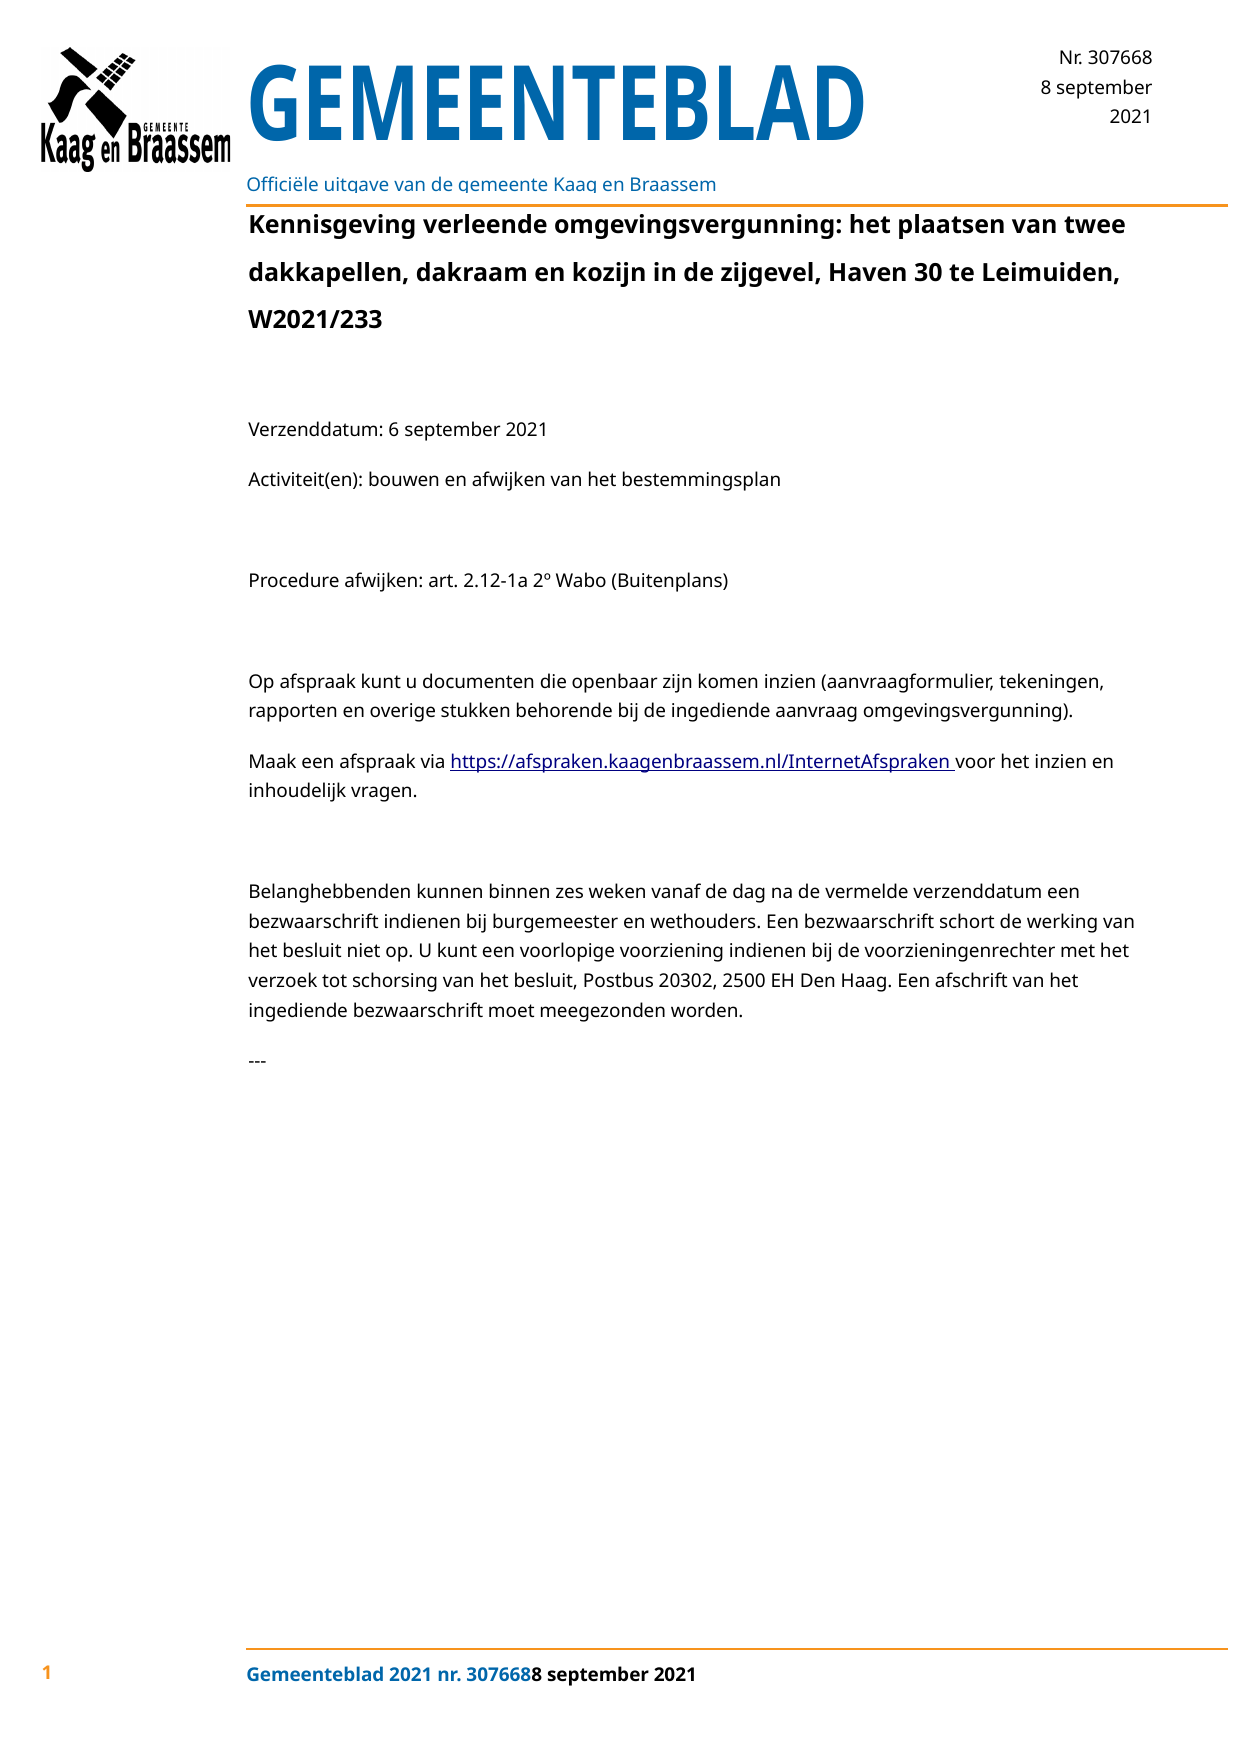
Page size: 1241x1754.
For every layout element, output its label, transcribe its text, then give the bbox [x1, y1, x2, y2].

text Verzenddatum: 6 september 2021 [248, 416, 1152, 442]
text Op afspraak kunt u documenten die openbaar zijn komen inzien (aanvraagformulier, tekeningen, rapporten en overige stukken behorende bij de ingediende aanvraag omgevingsvergunning). [248, 668, 1152, 723]
picture [41, 47, 231, 172]
text --- [248, 1047, 1152, 1073]
text Belanghebbenden kunnen binnen zes weken vanaf de dag na de vermelde verzenddatum een bezwaarschrift indienen bij burgemeester en wethouders. Een bezwaarschrift schort de werking van het besluit niet op. U kunt een voorlopige voorziening indienen bij de voorzieningenrechter met het verzoek tot schorsing van het besluit, Postbus 20302, 2500 EH Den Haag. Een afschrift van het ingediende bezwaarschrift moet meegezonden worden. [248, 878, 1152, 1022]
text Maak een afspraak via https://afspraken.kaagenbraassem.nl/InternetAfspraken voor het inzien en inhoudelijk vragen. [248, 748, 1152, 803]
text Activiteit(en): bouwen en afwijken van het bestemmingsplan [248, 466, 1152, 492]
text Procedure afwijken: art. 2.12-1a 2º Wabo (Buitenplans) [248, 567, 1152, 593]
text Kennisgeving verleende omgevingsvergunning: het plaatsen van twee dakkapellen, dakraam en kozijn in de zijgevel, Haven 30 te Leimuiden, W2021/233 [248, 207, 1152, 336]
